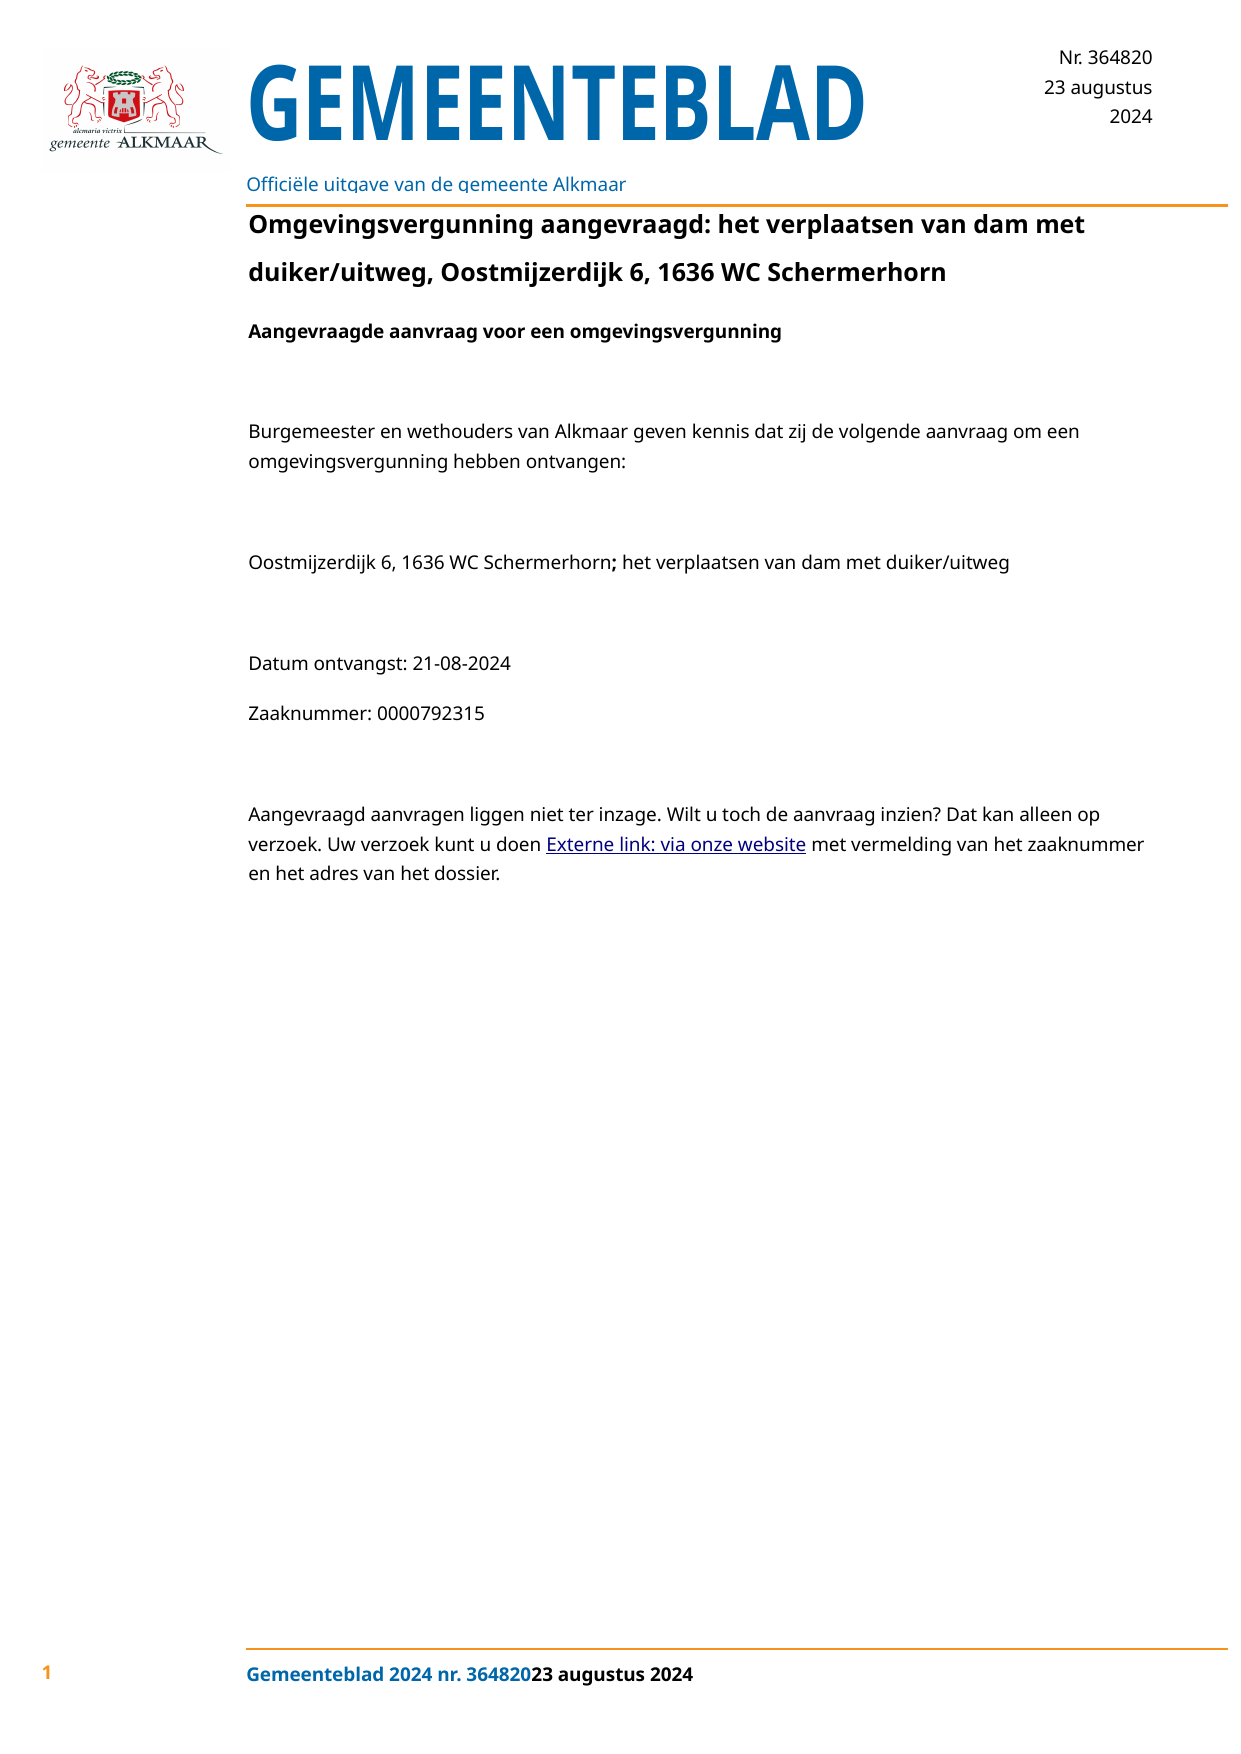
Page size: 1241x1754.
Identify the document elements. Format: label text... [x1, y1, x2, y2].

text Aangevraagd aanvragen liggen niet ter inzage. Wilt u toch de aanvraag inzien? Dat kan alleen op verzoek. Uw verzoek kunt u doen Externe link: via onze website met vermelding van het zaaknummer en het adres van het dossier. [248, 801, 1152, 886]
text Oostmijzerdijk 6, 1636 WC Schermerhorn; het verplaatsen van dam met duiker/uitweg [248, 549, 1152, 575]
text Aangevraagde aanvraag voor een omgevingsvergunning [248, 318, 1152, 344]
text Datum ontvangst: 21-08-2024 [248, 650, 1152, 676]
text Omgevingsvergunning aangevraagd: het verplaatsen van dam met duiker/uitweg, Oostmijzerdijk 6, 1636 WC Schermerhorn [248, 207, 1152, 288]
picture [41, 47, 231, 172]
text Burgemeester en wethouders van Alkmaar geven kennis dat zij de volgende aanvraag om een omgevingsvergunning hebben ontvangen: [248, 419, 1152, 474]
text Zaaknummer: 0000792315 [248, 700, 1152, 726]
